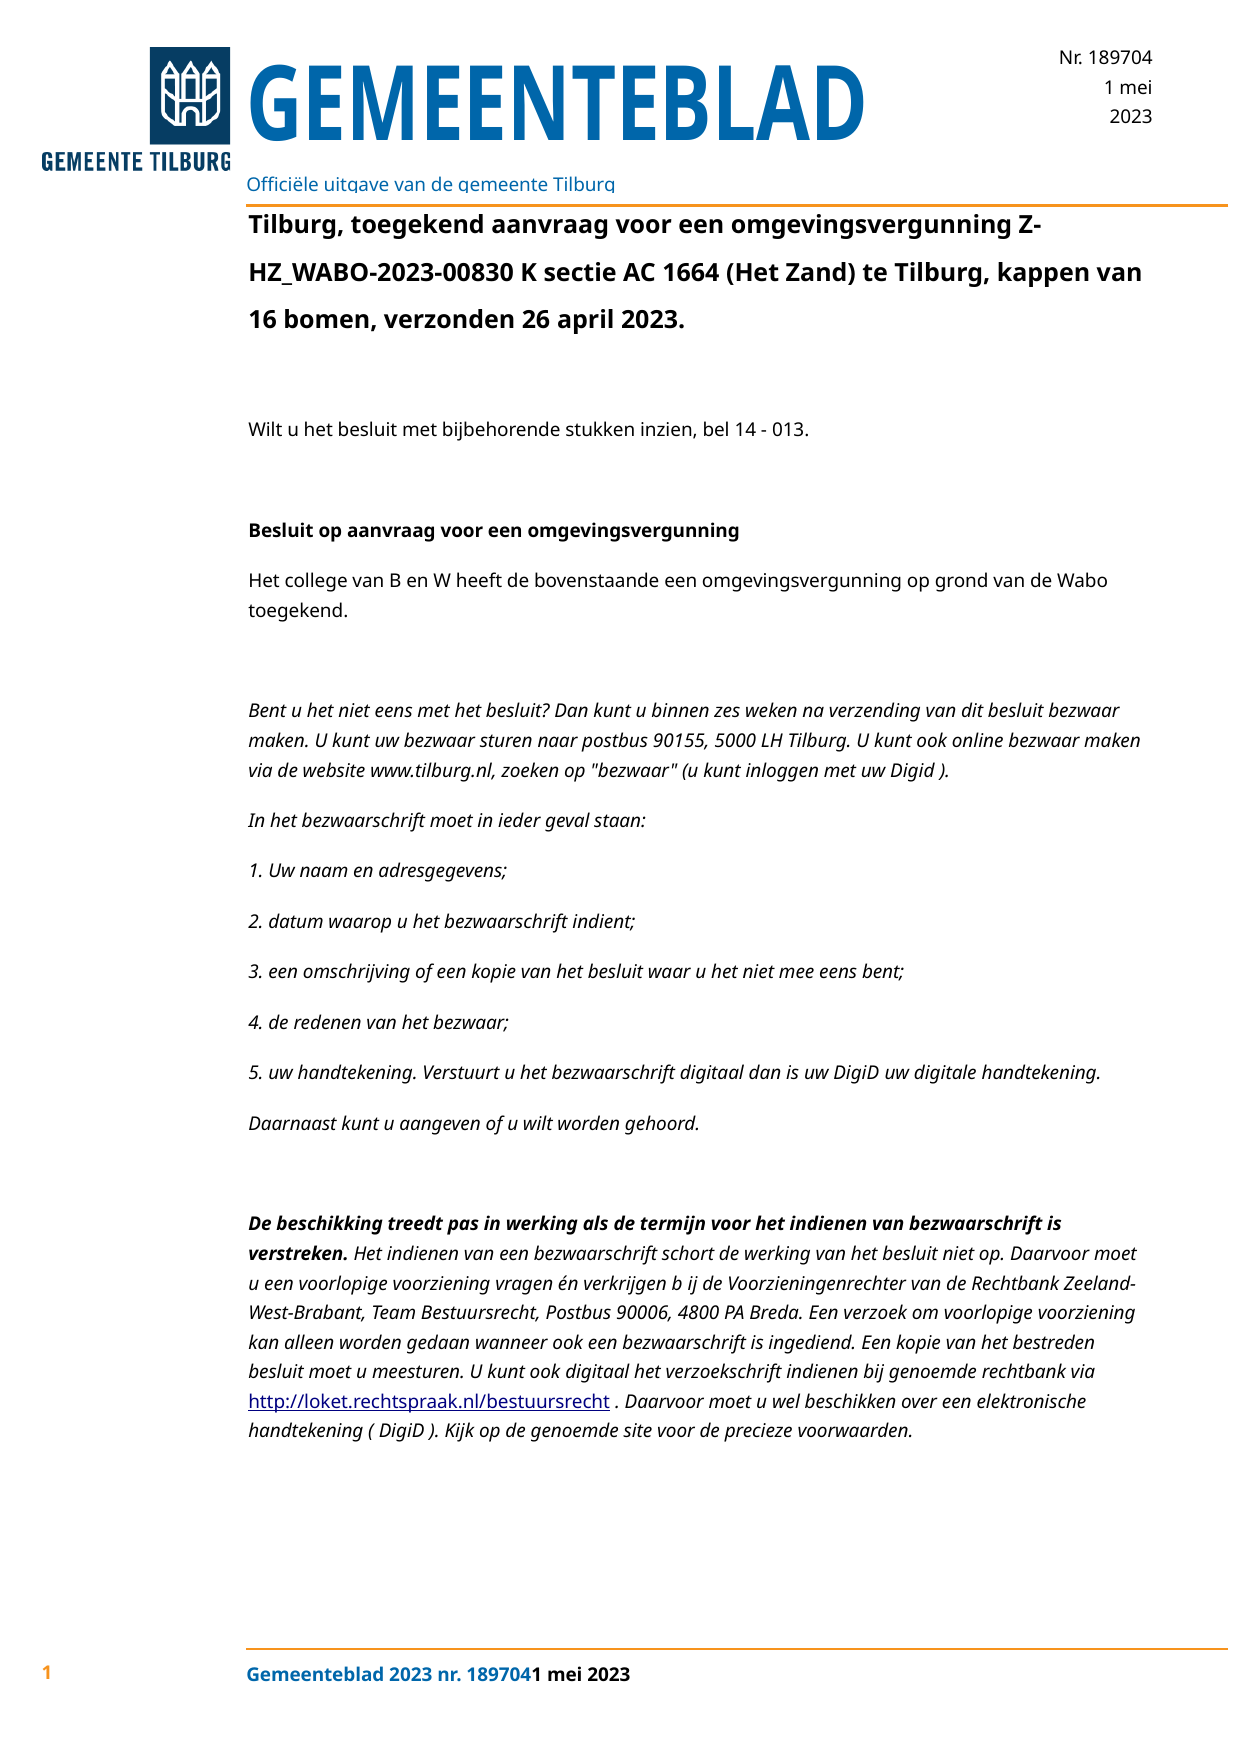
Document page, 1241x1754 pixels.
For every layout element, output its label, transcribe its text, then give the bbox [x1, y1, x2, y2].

text Bent u het niet eens met het besluit? Dan kunt u binnen zes weken na verzending van dit besluit bezwaar maken. U kunt uw bezwaar sturen naar postbus 90155, 5000 LH Tilburg. U kunt ook online bezwaar maken via de website www.tilburg.nl, zoeken op "bezwaar" (u kunt inloggen met uw Digid ). [248, 698, 1152, 782]
text 5. uw handtekening. Verstuurt u het bezwaarschrift digitaal dan is uw DigiD uw digitale handtekening. [248, 1059, 1152, 1085]
picture [41, 47, 231, 172]
text Wilt u het besluit met bijbehorende stukken inzien, bel 14 - 013. [248, 416, 1152, 442]
text In het bezwaarschrift moet in ieder geval staan: [248, 807, 1152, 833]
text 3. een omschrijving of een kopie van het besluit waar u het niet mee eens bent; [248, 958, 1152, 984]
text Daarnaast kunt u aangeven of u wilt worden gehoord. [248, 1110, 1152, 1135]
text 1. Uw naam en adresgegevens; [248, 858, 1152, 883]
text Tilburg, toegekend aanvraag voor een omgevingsvergunning Z-HZ_WABO-2023-00830 K sectie AC 1664 (Het Zand) te Tilburg, kappen van 16 bomen, verzonden 26 april 2023. [248, 207, 1152, 336]
text 4. de redenen van het bezwaar; [248, 1009, 1152, 1034]
text 2. datum waarop u het bezwaarschrift indient; [248, 908, 1152, 934]
text Besluit op aanvraag voor een omgevingsvergunning [248, 517, 1152, 542]
text Het college van B en W heeft de bovenstaande een omgevingsvergunning op grond van de Wabo toegekend. [248, 567, 1152, 622]
text De beschikking treedt pas in werking als de termijn voor het indienen van bezwaarschrift is verstreken. Het indienen van een bezwaarschrift schort de werking van het besluit niet op. Daarvoor moet u een voorlopige voorziening vragen én verkrijgen b ij de Voorzieningenrechter van de Rechtbank Zeeland-West-Brabant, Team Bestuursrecht, Postbus 90006, 4800 PA Breda. Een verzoek om voorlopige voorziening kan alleen worden gedaan wanneer ook een bezwaarschrift is ingediend. Een kopie van het bestreden besluit moet u meesturen. U kunt ook digitaal het verzoekschrift indienen bij genoemde rechtbank via http://loket.rechtspraak.nl/bestuursrecht . Daarvoor moet u wel beschikken over een elektronische handtekening ( DigiD ). Kijk op de genoemde site voor de precieze voorwaarden. [248, 1211, 1152, 1443]
